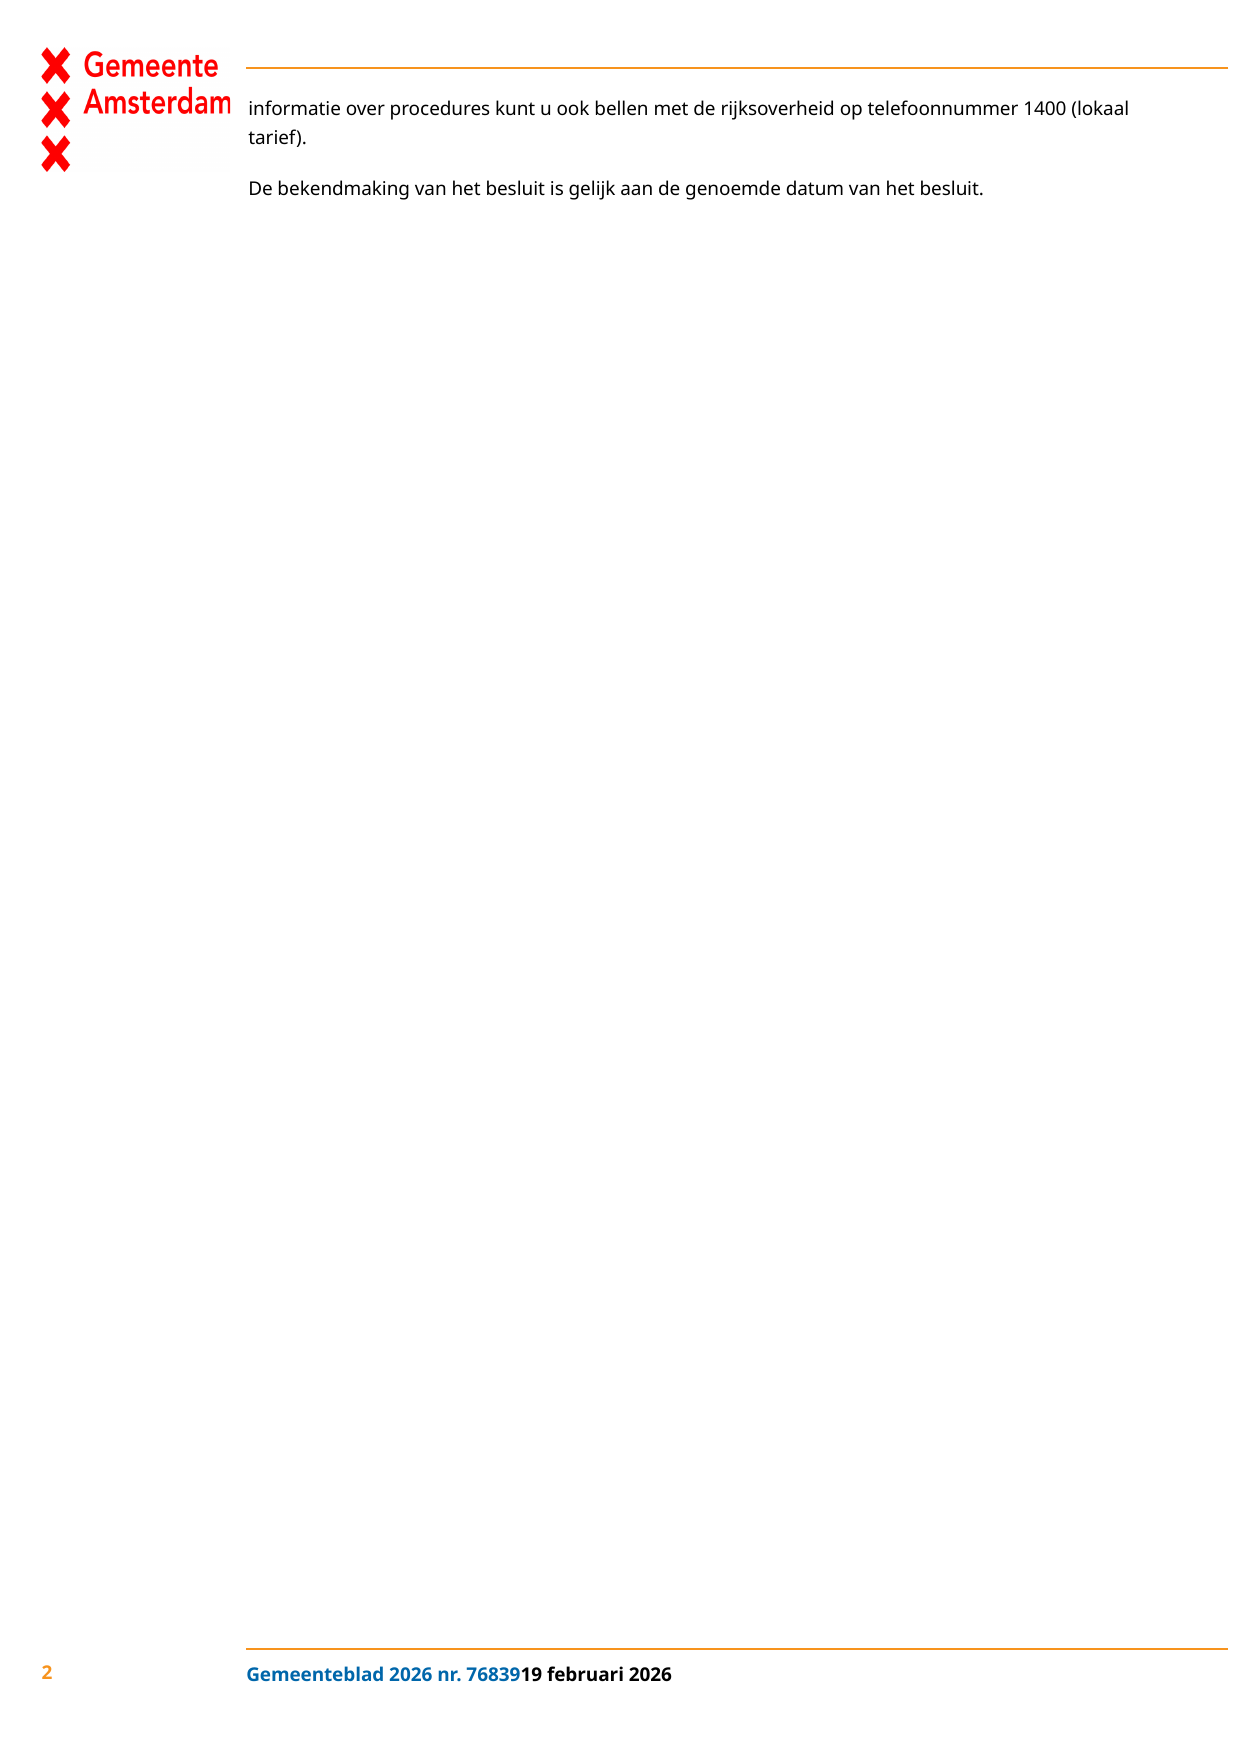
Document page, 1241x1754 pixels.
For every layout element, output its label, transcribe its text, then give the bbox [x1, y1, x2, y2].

picture [41, 47, 231, 172]
text informatie over procedures kunt u ook bellen met de rijksoverheid op telefoonnummer 1400 (lokaal tarief). [248, 95, 1152, 150]
text De bekendmaking van het besluit is gelijk aan de genoemde datum van het besluit. [248, 175, 1152, 201]
